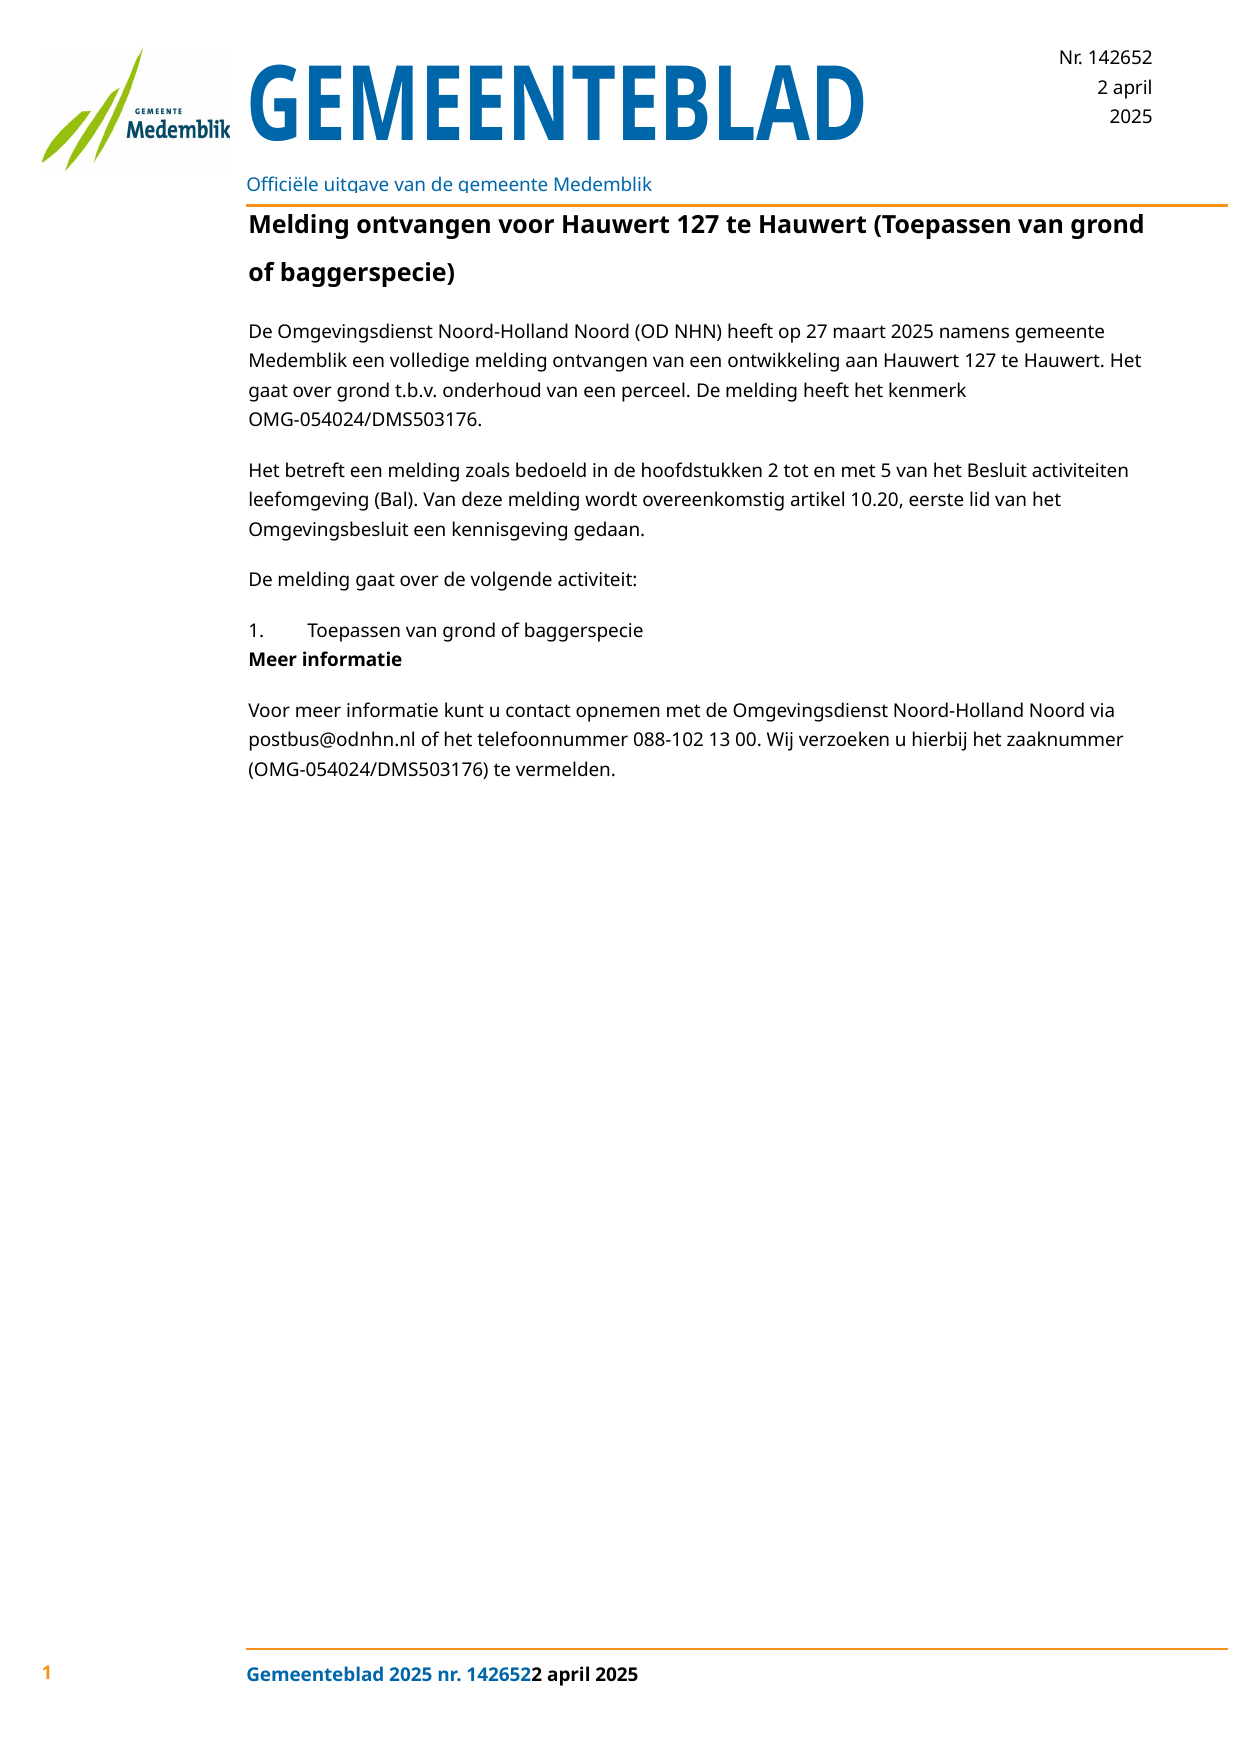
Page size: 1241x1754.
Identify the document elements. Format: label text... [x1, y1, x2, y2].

picture [41, 47, 231, 172]
text Voor meer informatie kunt u contact opnemen met de Omgevingsdienst Noord-Holland Noord via postbus@odnhn.nl of het telefoonnummer 088-102 13 00. Wij verzoeken u hierbij het zaaknummer (OMG-054024/DMS503176) te vermelden. [248, 697, 1152, 782]
list Toepassen van grond of baggerspecie [248, 617, 1152, 643]
text De melding gaat over de volgende activiteit: [248, 567, 1152, 592]
text Meer informatie [248, 647, 1152, 672]
text Melding ontvangen voor Hauwert 127 te Hauwert (Toepassen van grond of baggerspecie) [248, 207, 1152, 288]
text De Omgevingsdienst Noord-Holland Noord (OD NHN) heeft op 27 maart 2025 namens gemeente Medemblik een volledige melding ontvangen van een ontwikkeling aan Hauwert 127 te Hauwert. Het gaat over grond t.b.v. onderhoud van een perceel. De melding heeft het kenmerk OMG-054024/DMS503176. [248, 318, 1152, 432]
text Het betreft een melding zoals bedoeld in de hoofdstukken 2 tot en met 5 van het Besluit activiteiten leefomgeving (Bal). Van deze melding wordt overeenkomstig artikel 10.20, eerste lid van het Omgevingsbesluit een kennisgeving gedaan. [248, 457, 1152, 542]
